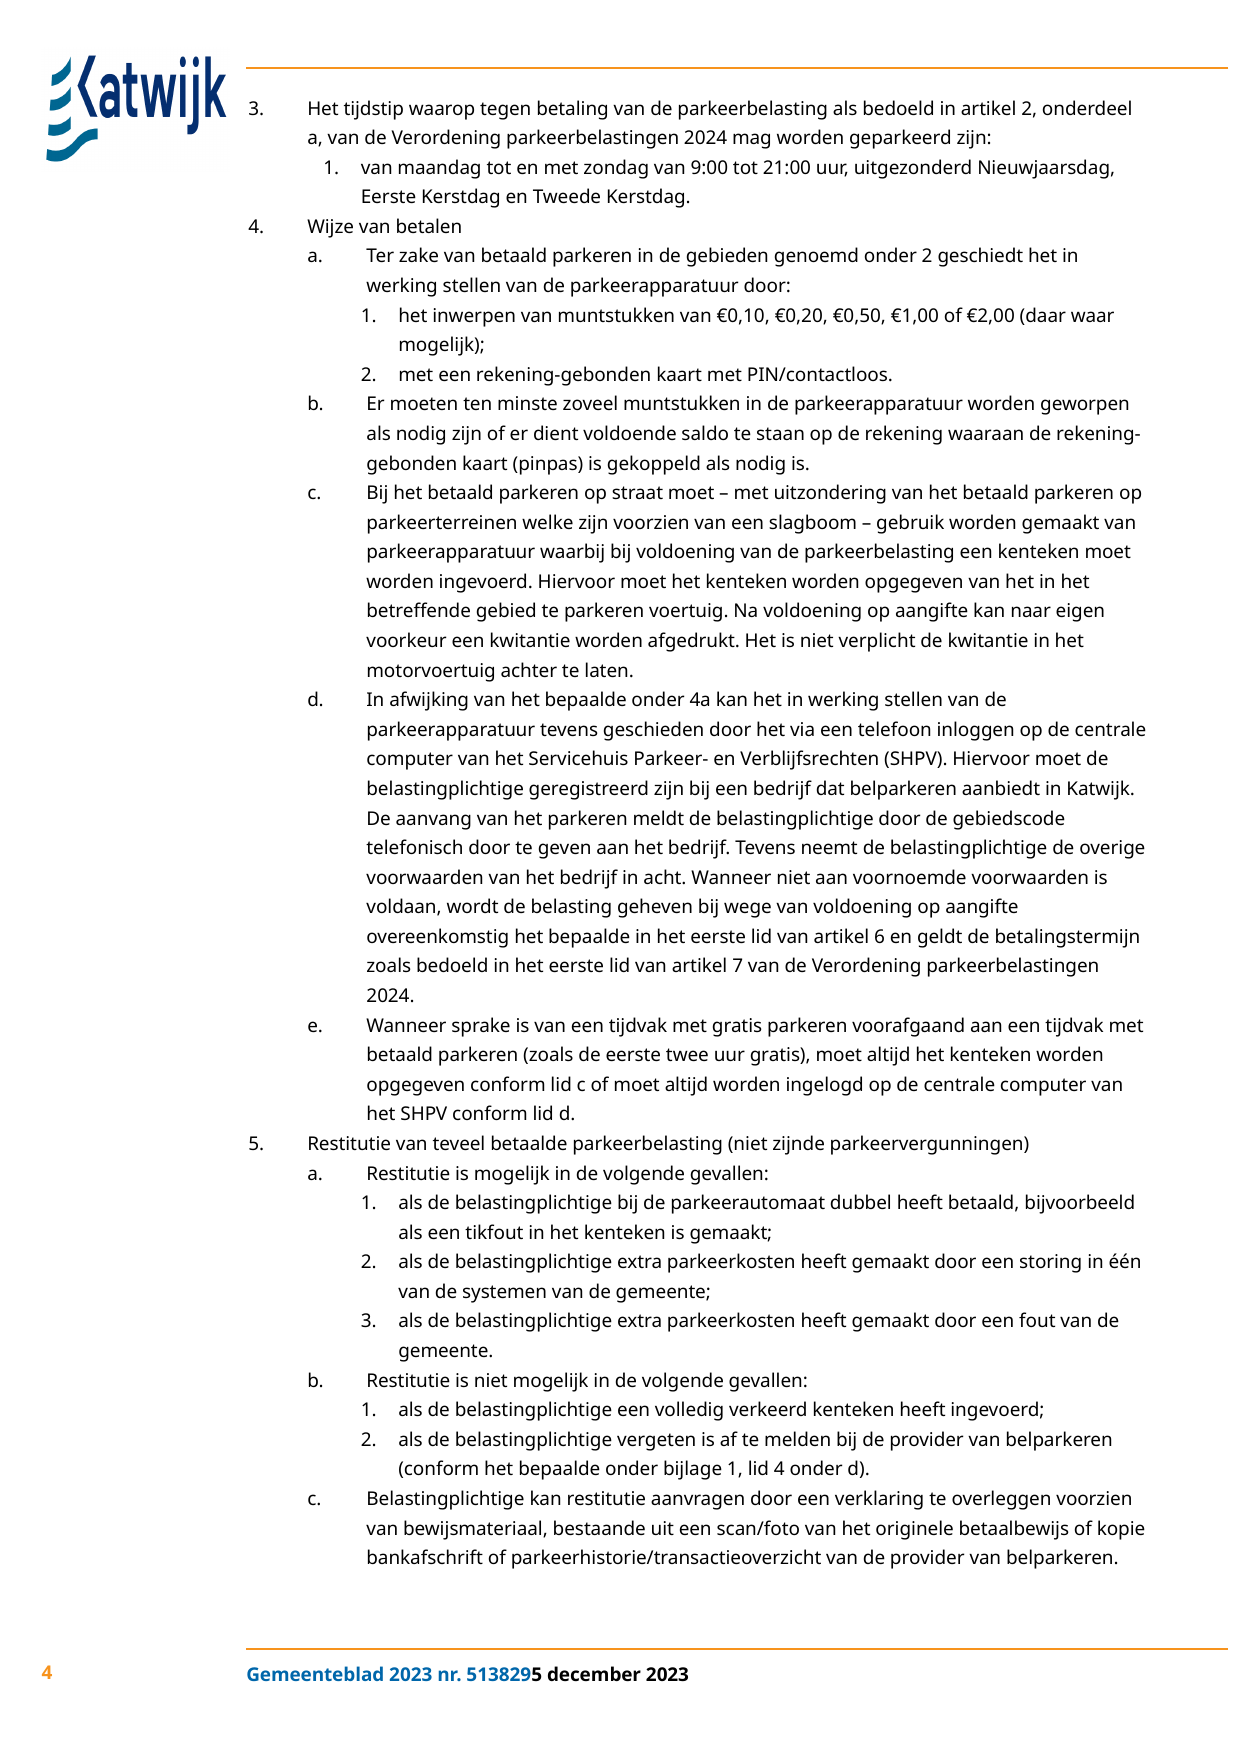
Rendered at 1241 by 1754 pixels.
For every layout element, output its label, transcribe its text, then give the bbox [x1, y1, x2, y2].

list Er moeten ten minste zoveel muntstukken in de parkeerapparatuur worden geworpen als nodig zijn of er dient voldoende saldo te staan op de rekening waaraan de rekening-gebonden kaart (pinpas) is gekoppeld als nodig is. [307, 391, 1152, 476]
list als de belastingplichtige vergeten is af te melden bij de provider van belparkeren (conform het bepaalde onder bijlage 1, lid 4 onder d). [361, 1426, 1152, 1481]
list als de belastingplichtige bij de parkeerautomaat dubbel heeft betaald, bijvoorbeeld als een tikfout in het kenteken is gemaakt; [361, 1189, 1152, 1245]
list Belastingplichtige kan restitutie aanvragen door een verklaring te overleggen voorzien van bewijsmateriaal, bestaande uit een scan/foto van het originele betaalbewijs of kopie bankafschrift of parkeerhistorie/transactieoverzicht van de provider van belparkeren. [307, 1485, 1152, 1570]
list Het tijdstip waarop tegen betaling van de parkeerbelasting als bedoeld in artikel 2, onderdeel a, van de Verordening parkeerbelastingen 2024 mag worden geparkeerd zijn: [248, 95, 1152, 150]
list Restitutie is mogelijk in de volgende gevallen: [307, 1160, 1152, 1186]
picture [41, 47, 231, 172]
list met een rekening-gebonden kaart met PIN/contactloos. [361, 361, 1152, 387]
list Restitutie is niet mogelijk in de volgende gevallen: [307, 1367, 1152, 1393]
list Bij het betaald parkeren op straat moet – met uitzondering van het betaald parkeren op parkeerterreinen welke zijn voorzien van een slagboom – gebruik worden gemaakt van parkeerapparatuur waarbij bij voldoening van de parkeerbelasting een kenteken moet worden ingevoerd. Hiervoor moet het kenteken worden opgegeven van het in het betreffende gebied te parkeren voertuig. Na voldoening op aangifte kan naar eigen voorkeur een kwitantie worden afgedrukt. Het is niet verplicht de kwitantie in het motorvoertuig achter te laten. [307, 479, 1152, 683]
list als de belastingplichtige extra parkeerkosten heeft gemaakt door een fout van de gemeente. [361, 1308, 1152, 1363]
list Ter zake van betaald parkeren in de gebieden genoemd onder 2 geschiedt het in werking stellen van de parkeerapparatuur door: [307, 243, 1152, 298]
list van maandag tot en met zondag van 9:00 tot 21:00 uur, uitgezonderd Nieuwjaarsdag, Eerste Kerstdag en Tweede Kerstdag. [323, 154, 1152, 209]
list Restitutie van teveel betaalde parkeerbelasting (niet zijnde parkeervergunningen) [248, 1130, 1152, 1156]
list als de belastingplichtige een volledig verkeerd kenteken heeft ingevoerd; [361, 1396, 1152, 1422]
list Wijze van betalen [248, 213, 1152, 239]
list Wanneer sprake is van een tijdvak met gratis parkeren voorafgaand aan een tijdvak met betaald parkeren (zoals de eerste twee uur gratis), moet altijd het kenteken worden opgegeven conform lid c of moet altijd worden ingelogd op de centrale computer van het SHPV conform lid d. [307, 1012, 1152, 1126]
list In afwijking van het bepaalde onder 4a kan het in werking stellen van de parkeerapparatuur tevens geschieden door het via een telefoon inloggen op de centrale computer van het Servicehuis Parkeer- en Verblijfsrechten (SHPV). Hiervoor moet de belastingplichtige geregistreerd zijn bij een bedrijf dat belparkeren aanbiedt in Katwijk. De aanvang van het parkeren meldt de belastingplichtige door de gebiedscode telefonisch door te geven aan het bedrijf. Tevens neemt de belastingplichtige de overige voorwaarden van het bedrijf in acht. Wanneer niet aan voornoemde voorwaarden is voldaan, wordt de belasting geheven bij wege van voldoening op aangifte overeenkomstig het bepaalde in het eerste lid van artikel 6 en geldt de betalingstermijn zoals bedoeld in het eerste lid van artikel 7 van de Verordening parkeerbelastingen 2024. [307, 686, 1152, 1008]
list als de belastingplichtige extra parkeerkosten heeft gemaakt door een storing in één van de systemen van de gemeente; [361, 1248, 1152, 1304]
list het inwerpen van muntstukken van €0,10, €0,20, €0,50, €1,00 of €2,00 (daar waar mogelijk); [361, 302, 1152, 357]
